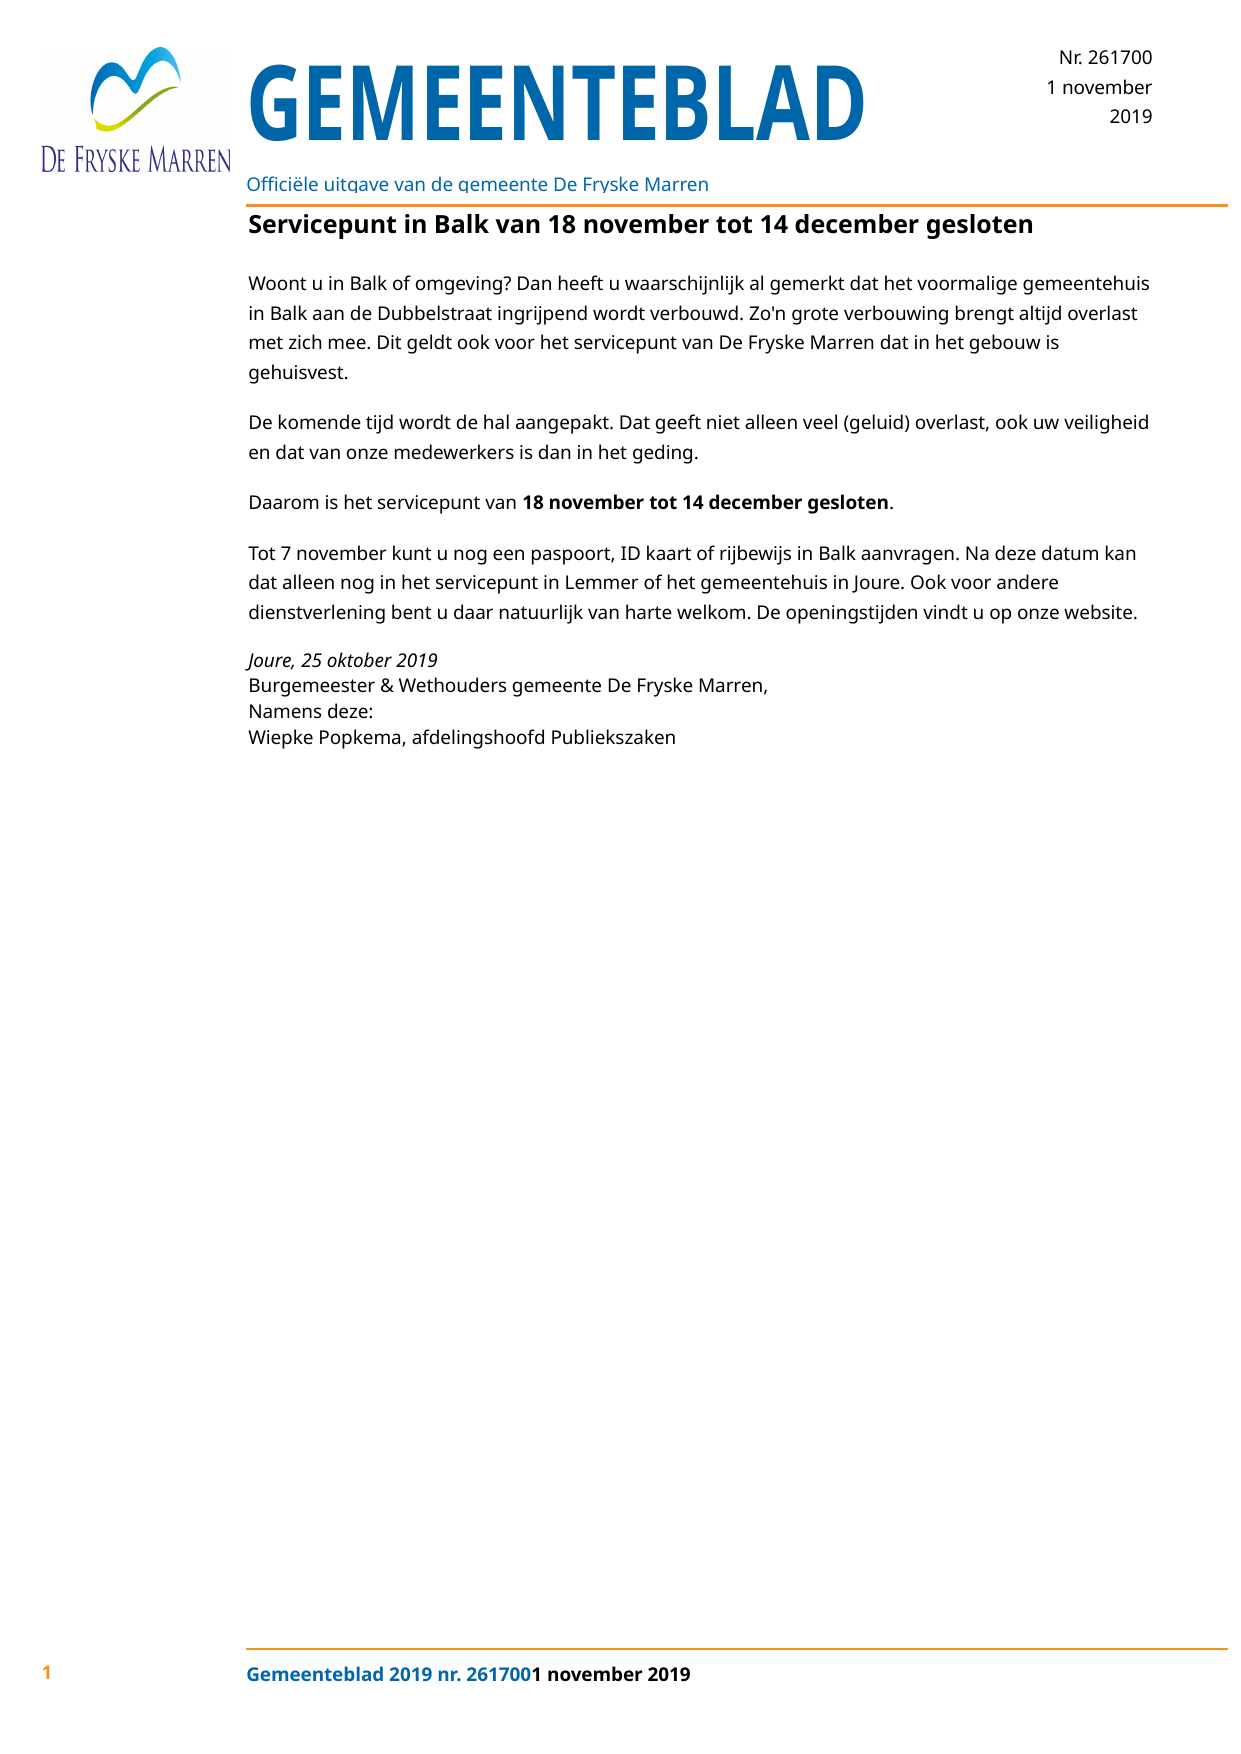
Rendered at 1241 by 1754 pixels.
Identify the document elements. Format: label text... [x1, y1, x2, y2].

text Burgemeester & Wethouders gemeente De Fryske Marren, [248, 673, 1152, 698]
text De komende tijd wordt de hal aangepakt. Dat geeft niet alleen veel (geluid) overlast, ook uw veiligheid en dat van onze medewerkers is dan in het geding. [248, 409, 1152, 465]
text Namens deze: [248, 698, 1152, 724]
picture [41, 47, 231, 172]
text Servicepunt in Balk van 18 november tot 14 december gesloten [248, 207, 1152, 241]
text Wiepke Popkema, afdelingshoofd Publiekszaken [248, 724, 1152, 750]
text Tot 7 november kunt u nog een paspoort, ID kaart of rijbewijs in Balk aanvragen. Na deze datum kan dat alleen nog in het servicepunt in Lemmer of het gemeentehuis in Joure. Ook voor andere dienstverlening bent u daar natuurlijk van harte welkom. De openingstijden vindt u op onze website. [248, 540, 1152, 625]
text Daarom is het servicepunt van 18 november tot 14 december gesloten. [248, 489, 1152, 515]
text Woont u in Balk of omgeving? Dan heeft u waarschijnlijk al gemerkt dat het voormalige gemeentehuis in Balk aan de Dubbelstraat ingrijpend wordt verbouwd. Zo'n grote verbouwing brengt altijd overlast met zich mee. Dit geldt ook voor het servicepunt van De Fryske Marren dat in het gebouw is gehuisvest. [248, 270, 1152, 385]
text Joure, 25 oktober 2019 [248, 647, 1152, 673]
